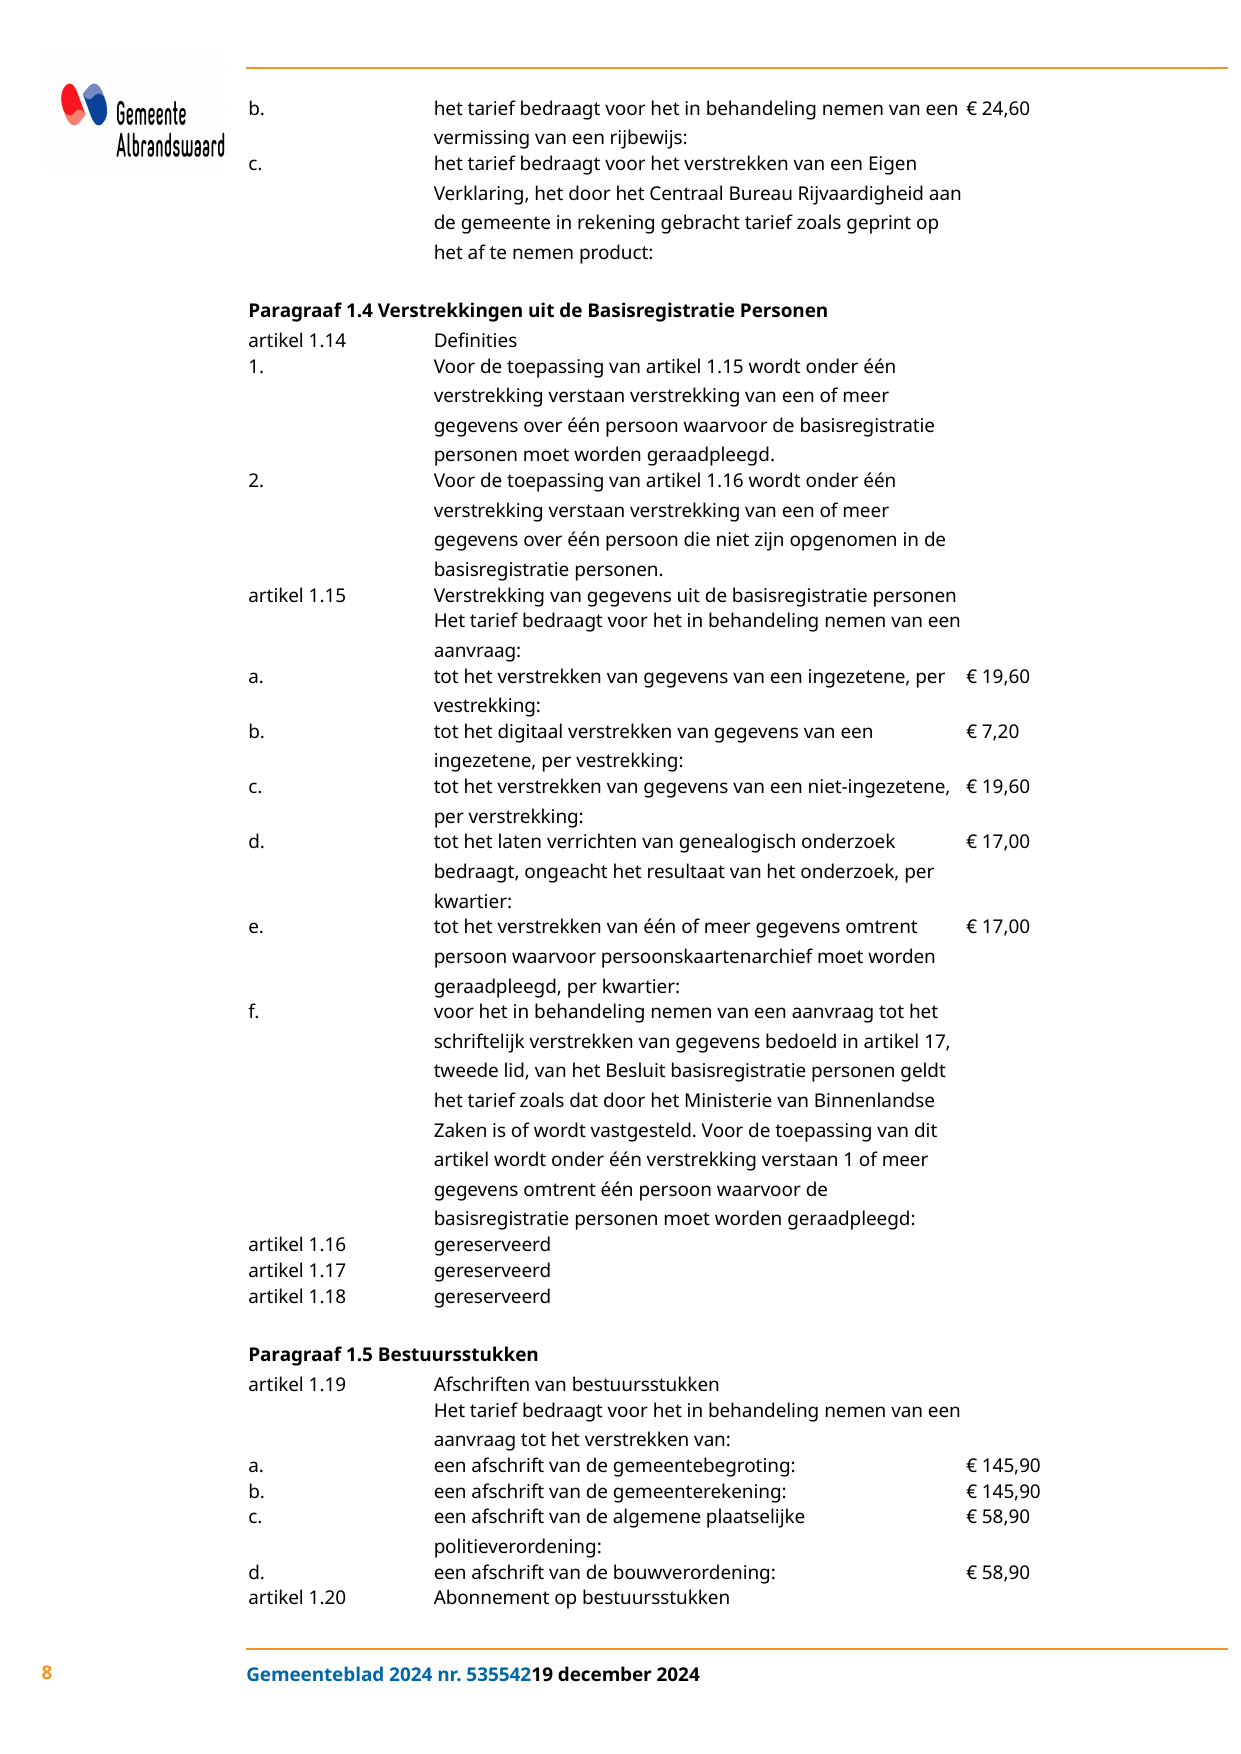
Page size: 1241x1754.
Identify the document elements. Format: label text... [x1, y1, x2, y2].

table_cell [966, 1397, 1152, 1452]
table_cell tot het verstrekken van één of meer gegevens omtrent persoon waarvoor persoonskaartenarchief moet worden geraadpleegd, per kwartier: [434, 914, 966, 998]
table_cell een afschrift van de gemeentebegroting: [434, 1452, 966, 1478]
table_cell een afschrift van de gemeenterekening: [434, 1478, 966, 1503]
table_cell gereserveerd [434, 1283, 966, 1308]
table_cell het tarief bedraagt voor het in behandeling nemen van een vermissing van een rijbewijs: [434, 95, 966, 150]
table_cell 2. [248, 467, 433, 582]
table_cell Verstrekking van gegevens uit de basisregistratie personen [434, 582, 966, 607]
table_cell € 58,90 [966, 1559, 1152, 1584]
table_cell € 145,90 [966, 1452, 1152, 1478]
table_cell gereserveerd [434, 1231, 966, 1257]
table_cell f. [248, 999, 433, 1231]
table_cell € 17,00 [966, 914, 1152, 998]
text Paragraaf 1.5 Bestuursstukken [248, 1341, 1152, 1367]
text Paragraaf 1.4 Verstrekkingen uit de Basisregistratie Personen [248, 297, 1152, 323]
table_cell tot het verstrekken van gegevens van een niet-ingezetene, per verstrekking: [434, 774, 966, 829]
table_cell voor het in behandeling nemen van een aanvraag tot het schriftelijk verstrekken van gegevens bedoeld in artikel 17, tweede lid, van het Besluit basisregistratie personen geldt het tarief zoals dat door het Ministerie van Binnenlandse Zaken is of wordt vastgesteld. Voor de toepassing van dit artikel wordt onder één verstrekking verstaan 1 of meer gegevens omtrent één persoon waarvoor de basisregistratie personen moet worden geraadpleegd: [434, 999, 966, 1231]
table_cell € 19,60 [966, 774, 1152, 829]
table_cell [966, 467, 1152, 582]
table_header Afschriften van bestuursstukken [434, 1371, 966, 1397]
table_cell € 17,00 [966, 829, 1152, 914]
table_cell € 7,20 [966, 718, 1152, 773]
table_cell Voor de toepassing van artikel 1.16 wordt onder één verstrekking verstaan verstrekking van een of meer gegevens over één persoon die niet zijn opgenomen in de basisregistratie personen. [434, 467, 966, 582]
table_cell Het tarief bedraagt voor het in behandeling nemen van een aanvraag: [434, 608, 966, 663]
table_cell een afschrift van de bouwverordening: [434, 1559, 966, 1584]
table_cell c. [248, 774, 433, 829]
table_header artikel 1.14 [248, 327, 433, 353]
table_header [966, 327, 1152, 353]
table_cell d. [248, 829, 433, 914]
table_cell Abonnement op bestuursstukken [434, 1585, 966, 1610]
table_cell Voor de toepassing van artikel 1.15 wordt onder één verstrekking verstaan verstrekking van een of meer gegevens over één persoon waarvoor de basisregistratie personen moet worden geraadpleegd. [434, 353, 966, 467]
table_cell [966, 1585, 1152, 1610]
table_cell b. [248, 1478, 433, 1503]
table_cell [248, 608, 433, 663]
table_cell € 19,60 [966, 663, 1152, 718]
table_cell [966, 582, 1152, 607]
table_cell artikel 1.16 [248, 1231, 433, 1257]
table_header Definities [434, 327, 966, 353]
table_cell [966, 608, 1152, 663]
table_cell [966, 150, 1152, 264]
table_cell het tarief bedraagt voor het verstrekken van een Eigen Verklaring, het door het Centraal Bureau Rijvaardigheid aan de gemeente in rekening gebracht tarief zoals geprint op het af te nemen product: [434, 150, 966, 264]
table_cell tot het verstrekken van gegevens van een ingezetene, per vestrekking: [434, 663, 966, 718]
table_cell € 145,90 [966, 1478, 1152, 1503]
table_cell [966, 1257, 1152, 1283]
table_cell c. [248, 1504, 433, 1559]
table_cell [248, 1397, 433, 1452]
table_cell [966, 1231, 1152, 1257]
table_cell b. [248, 95, 433, 150]
table_cell tot het laten verrichten van genealogisch onderzoek bedraagt, ongeacht het resultaat van het onderzoek, per kwartier: [434, 829, 966, 914]
table_cell artikel 1.18 [248, 1283, 433, 1308]
table_cell gereserveerd [434, 1257, 966, 1283]
table_cell e. [248, 914, 433, 998]
table_header artikel 1.19 [248, 1371, 433, 1397]
table_cell b. [248, 718, 433, 773]
table_cell [966, 999, 1152, 1231]
picture [41, 47, 231, 172]
table_cell d. [248, 1559, 433, 1584]
table_cell [966, 353, 1152, 467]
table_cell artikel 1.20 [248, 1585, 433, 1610]
table_cell Het tarief bedraagt voor het in behandeling nemen van een aanvraag tot het verstrekken van: [434, 1397, 966, 1452]
table_cell c. [248, 150, 433, 264]
table_cell a. [248, 663, 433, 718]
table_cell 1. [248, 353, 433, 467]
table_cell artikel 1.17 [248, 1257, 433, 1283]
table_cell a. [248, 1452, 433, 1478]
table_cell artikel 1.15 [248, 582, 433, 607]
table_cell € 58,90 [966, 1504, 1152, 1559]
table_header [966, 1371, 1152, 1397]
table_cell € 24,60 [966, 95, 1152, 150]
table_cell [966, 1283, 1152, 1308]
table_cell tot het digitaal verstrekken van gegevens van een ingezetene, per vestrekking: [434, 718, 966, 773]
table_cell een afschrift van de algemene plaatselijke politieverordening: [434, 1504, 966, 1559]
